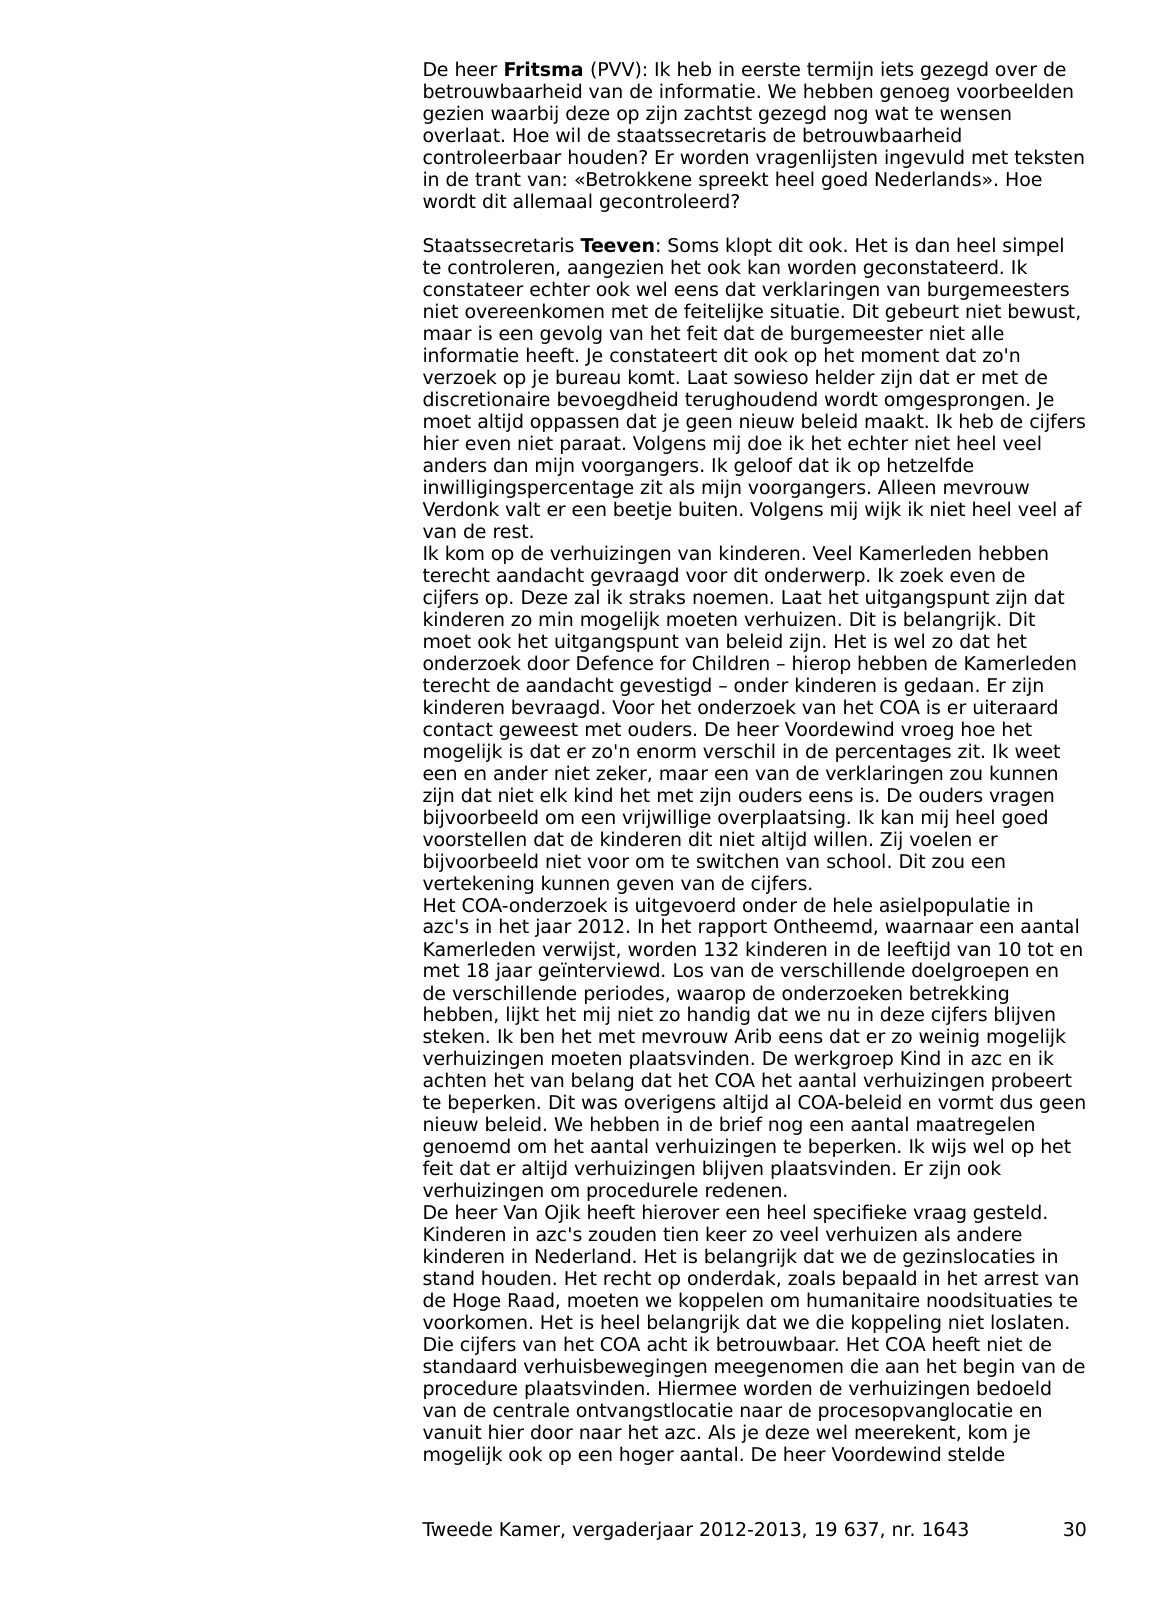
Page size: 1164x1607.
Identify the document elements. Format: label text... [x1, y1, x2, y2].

text Het COA-onderzoek is uitgevoerd onder de hele asielpopulatie in azc's in het jaar 2012. In het rapport Ontheemd, waarnaar een aantal Kamerleden verwijst, worden 132 kinderen in de leeftijd van 10 tot en met 18 jaar geïnterviewd. Los van de verschillende doelgroepen en de verschillende periodes, waarop de onderzoeken betrekking hebben, lijkt het mij niet zo handig dat we nu in deze cijfers blijven steken. Ik ben het met mevrouw Arib eens dat er zo weinig mogelijk verhuizingen moeten plaatsvinden. De werkgroep Kind in azc en ik achten het van belang dat het COA het aantal verhuizingen probeert te beperken. Dit was overigens altijd al COA-beleid en vormt dus geen nieuw beleid. We hebben in de brief nog een aantal maatregelen genoemd om het aantal verhuizingen te beperken. Ik wijs wel op het feit dat er altijd verhuizingen blijven plaatsvinden. Er zijn ook verhuizingen om procedurele redenen. [422, 894, 1087, 1202]
text Ik kom op de verhuizingen van kinderen. Veel Kamerleden hebben terecht aandacht gevraagd voor dit onderwerp. Ik zoek even de cijfers op. Deze zal ik straks noemen. Laat het uitgangspunt zijn dat kinderen zo min mogelijk moeten verhuizen. Dit is belangrijk. Dit moet ook het uitgangspunt van beleid zijn. Het is wel zo dat het onderzoek door Defence for Children – hierop hebben de Kamerleden terecht de aandacht gevestigd – onder kinderen is gedaan. Er zijn kinderen bevraagd. Voor het onderzoek van het COA is er uiteraard contact geweest met ouders. De heer Voordewind vroeg hoe het mogelijk is dat er zo'n enorm verschil in de percentages zit. Ik weet een en ander niet zeker, maar een van de verklaringen zou kunnen zijn dat niet elk kind het met zijn ouders eens is. De ouders vragen bijvoorbeeld om een vrijwillige overplaatsing. Ik kan mij heel goed voorstellen dat de kinderen dit niet altijd willen. Zij voelen er bijvoorbeeld niet voor om te switchen van school. Dit zou een vertekening kunnen geven van de cijfers. [422, 543, 1087, 894]
text Die cijfers van het COA acht ik betrouwbaar. Het COA heeft niet de standaard verhuisbewegingen meegenomen die aan het begin van de procedure plaatsvinden. Hiermee worden de verhuizingen bedoeld van de centrale ontvangstlocatie naar de procesopvanglocatie en vanuit hier door naar het azc. Als je deze wel meerekent, kom je mogelijk ook op een hoger aantal. De heer Voordewind stelde [422, 1334, 1087, 1466]
text De heer Van Ojik heeft hierover een heel specifieke vraag gesteld. Kinderen in azc's zouden tien keer zo veel verhuizen als andere kinderen in Nederland. Het is belangrijk dat we de gezinslocaties in stand houden. Het recht op onderdak, zoals bepaald in het arrest van de Hoge Raad, moeten we koppelen om humanitaire noodsituaties te voorkomen. Het is heel belangrijk dat we die koppeling niet loslaten. [422, 1202, 1087, 1334]
text Staatssecretaris Teeven: Soms klopt dit ook. Het is dan heel simpel te controleren, aangezien het ook kan worden geconstateerd. Ik constateer echter ook wel eens dat verklaringen van burgemeesters niet overeenkomen met de feitelijke situatie. Dit gebeurt niet bewust, maar is een gevolg van het feit dat de burgemeester niet alle informatie heeft. Je constateert dit ook op het moment dat zo'n verzoek op je bureau komt. Laat sowieso helder zijn dat er met de discretionaire bevoegdheid terughoudend wordt omgesprongen. Je moet altijd oppassen dat je geen nieuw beleid maakt. Ik heb de cijfers hier even niet paraat. Volgens mij doe ik het echter niet heel veel anders dan mijn voorgangers. Ik geloof dat ik op hetzelfde inwilligingspercentage zit als mijn voorgangers. Alleen mevrouw Verdonk valt er een beetje buiten. Volgens mij wijk ik niet heel veel af van de rest. [422, 235, 1087, 543]
text De heer Fritsma (PVV): Ik heb in eerste termijn iets gezegd over de betrouwbaarheid van de informatie. We hebben genoeg voorbeelden gezien waarbij deze op zijn zachtst gezegd nog wat te wensen overlaat. Hoe wil de staatssecretaris de betrouwbaarheid controleerbaar houden? Er worden vragenlijsten ingevuld met teksten in de trant van: «Betrokkene spreekt heel goed Nederlands». Hoe wordt dit allemaal gecontroleerd? [422, 59, 1087, 213]
